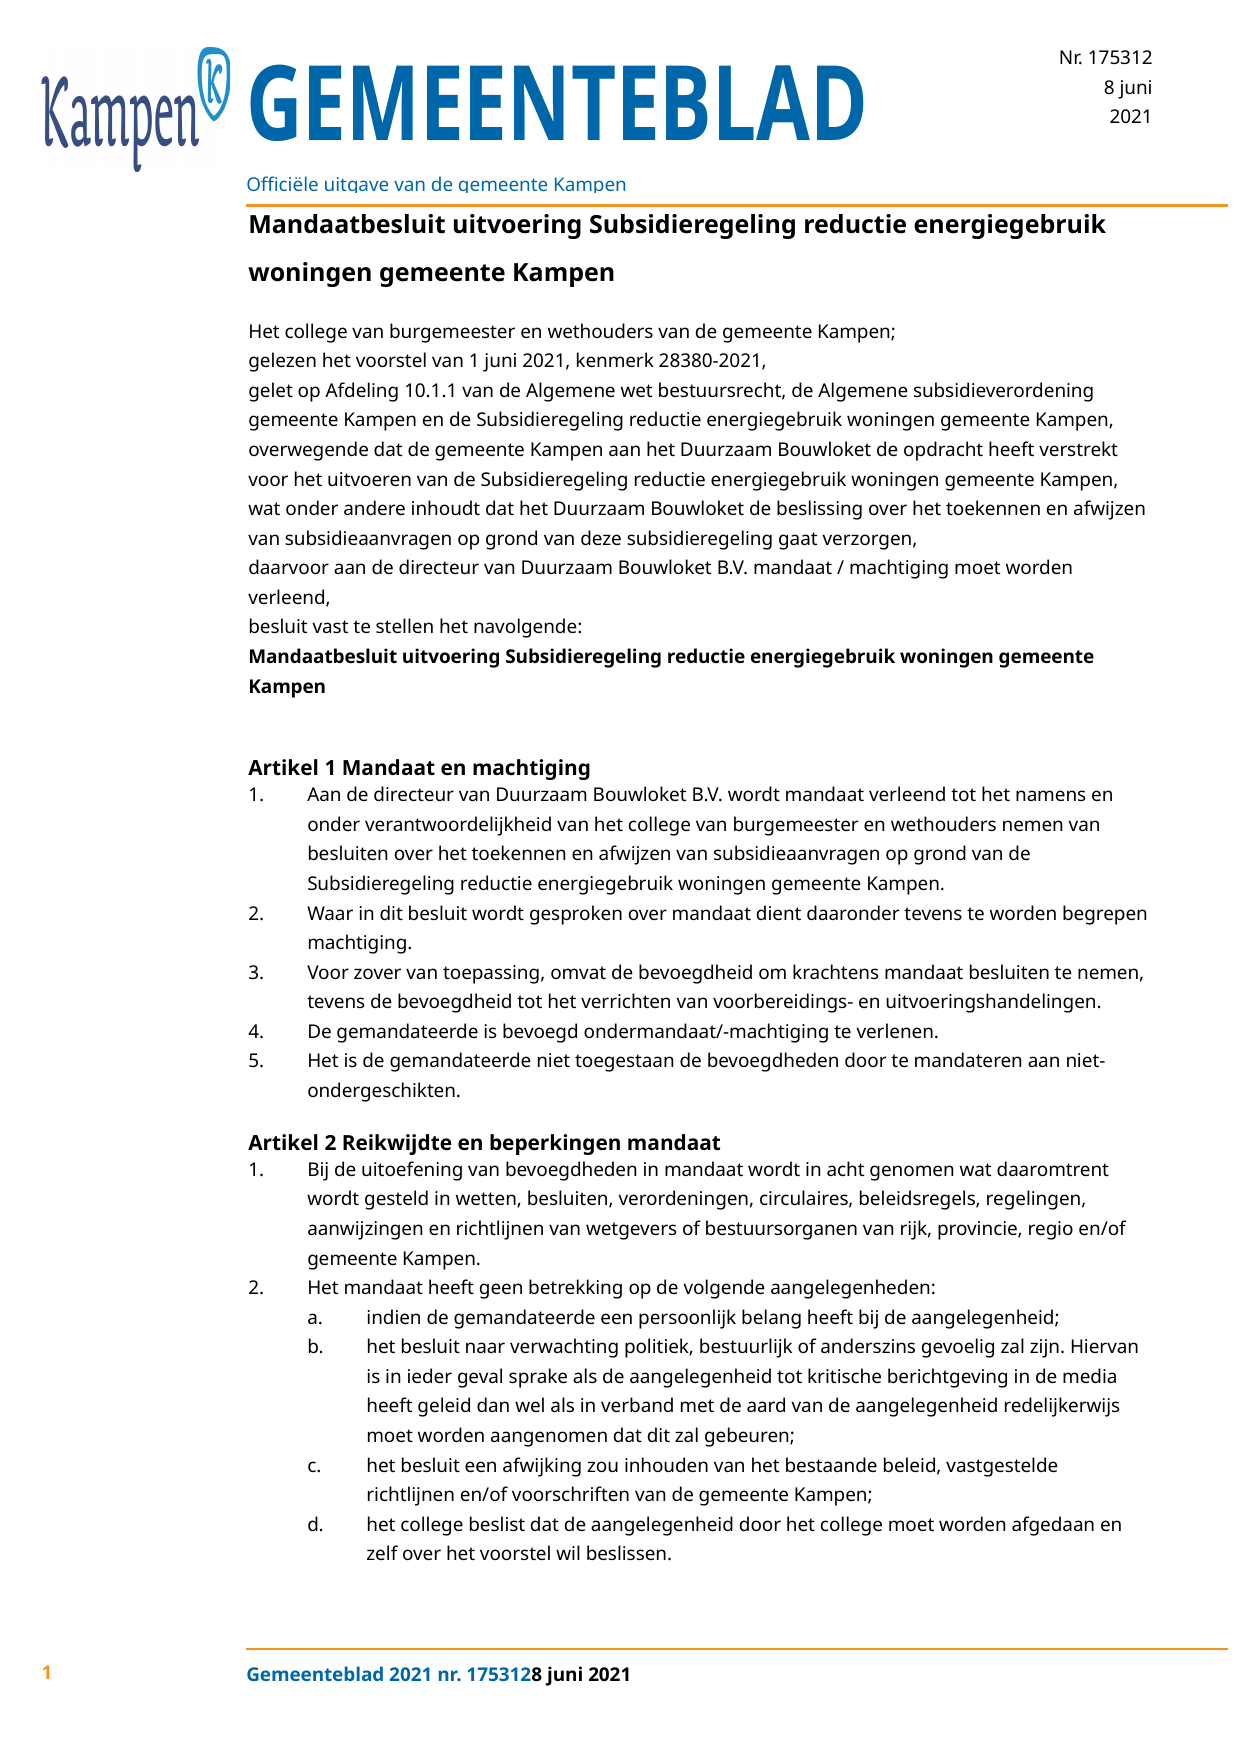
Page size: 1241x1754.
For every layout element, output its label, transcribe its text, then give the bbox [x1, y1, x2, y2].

text gelezen het voorstel van 1 juni 2021, kenmerk 28380-2021, [248, 347, 1152, 373]
list Bij de uitoefening van bevoegdheden in mandaat wordt in acht genomen wat daaromtrent wordt gesteld in wetten, besluiten, verordeningen, circulaires, beleidsregels, regelingen, aanwijzingen en richtlijnen van wetgevers of bestuursorganen van rijk, provincie, regio en/of gemeente Kampen. [248, 1156, 1152, 1271]
list Voor zover van toepassing, omvat de bevoegdheid om krachtens mandaat besluiten te nemen, tevens de bevoegdheid tot het verrichten van voorbereidings- en uitvoeringshandelingen. [248, 959, 1152, 1014]
list Aan de directeur van Duurzaam Bouwloket B.V. wordt mandaat verleend tot het namens en onder verantwoordelijkheid van het college van burgemeester en wethouders nemen van besluiten over het toekennen en afwijzen van subsidieaanvragen op grond van de Subsidieregeling reductie energiegebruik woningen gemeente Kampen. [248, 781, 1152, 896]
text Mandaatbesluit uitvoering Subsidieregeling reductie energiegebruik woningen gemeente Kampen [248, 643, 1152, 699]
list het college beslist dat de aangelegenheid door het college moet worden afgedaan en zelf over het voorstel wil beslissen. [307, 1511, 1152, 1566]
list indien de gemandateerde een persoonlijk belang heeft bij de aangelegenheid; [307, 1304, 1152, 1330]
list het besluit naar verwachting politiek, bestuurlijk of anderszins gevoelig zal zijn. Hiervan is in ieder geval sprake als de aangelegenheid tot kritische berichtgeving in de media heeft geleid dan wel als in verband met de aard van de aangelegenheid redelijkerwijs moet worden aangenomen dat dit zal gebeuren; [307, 1333, 1152, 1448]
text overwegende dat de gemeente Kampen aan het Duurzaam Bouwloket de opdracht heeft verstrekt voor het uitvoeren van de Subsidieregeling reductie energiegebruik woningen gemeente Kampen, wat onder andere inhoudt dat het Duurzaam Bouwloket de beslissing over het toekennen en afwijzen van subsidieaanvragen op grond van deze subsidieregeling gaat verzorgen, [248, 436, 1152, 551]
text daarvoor aan de directeur van Duurzaam Bouwloket B.V. mandaat / machtiging moet worden verleend, [248, 554, 1152, 610]
text Artikel 2 Reikwijdte en beperkingen mandaat [248, 1128, 1152, 1156]
text Mandaatbesluit uitvoering Subsidieregeling reductie energiegebruik woningen gemeente Kampen [248, 207, 1152, 288]
text Het college van burgemeester en wethouders van de gemeente Kampen; [248, 318, 1152, 344]
list De gemandateerde is bevoegd ondermandaat/-machtiging te verlenen. [248, 1018, 1152, 1044]
list Waar in dit besluit wordt gesproken over mandaat dient daaronder tevens te worden begrepen machtiging. [248, 900, 1152, 955]
list het besluit een afwijking zou inhouden van het bestaande beleid, vastgestelde richtlijnen en/of voorschriften van de gemeente Kampen; [307, 1452, 1152, 1507]
text Artikel 1 Mandaat en machtiging [248, 753, 1152, 781]
list Het mandaat heeft geen betrekking op de volgende aangelegenheden: [248, 1274, 1152, 1300]
list Het is de gemandateerde niet toegestaan de bevoegdheden door te mandateren aan niet-ondergeschikten. [248, 1048, 1152, 1103]
text besluit vast te stellen het navolgende: [248, 614, 1152, 639]
text gelet op Afdeling 10.1.1 van de Algemene wet bestuursrecht, de Algemene subsidieverordening gemeente Kampen en de Subsidieregeling reductie energiegebruik woningen gemeente Kampen, [248, 377, 1152, 432]
picture [41, 47, 231, 172]
